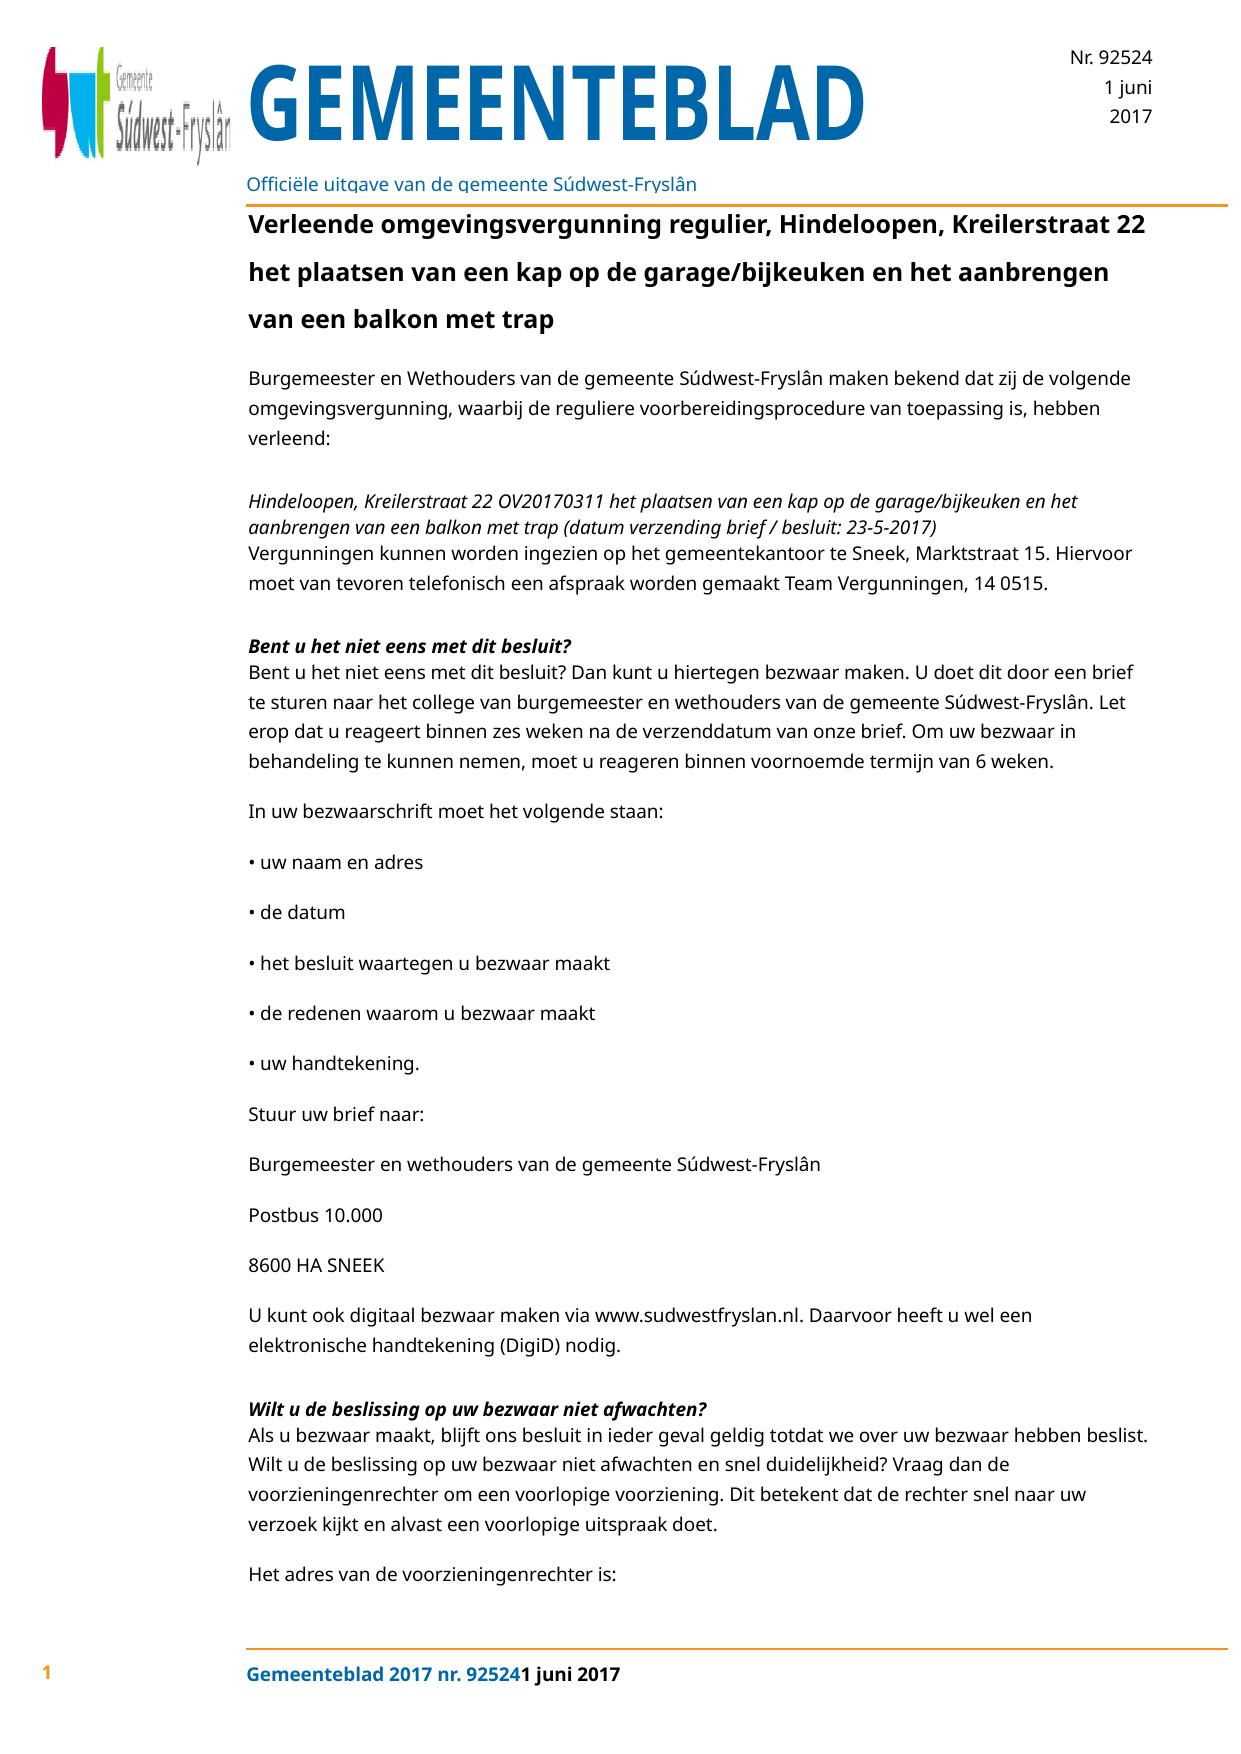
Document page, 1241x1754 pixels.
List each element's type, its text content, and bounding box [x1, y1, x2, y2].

text Wilt u de beslissing op uw bezwaar niet afwachten? [248, 1396, 1152, 1422]
text In uw bezwaarschrift moet het volgende staan: [248, 798, 1152, 824]
text Stuur uw brief naar: [248, 1101, 1152, 1127]
text • de datum [248, 899, 1152, 925]
text 8600 HA SNEEK [248, 1252, 1152, 1278]
text U kunt ook digitaal bezwaar maken via www.sudwestfryslan.nl. Daarvoor heeft u wel een elektronische handtekening (DigiD) nodig. [248, 1303, 1152, 1358]
text • uw handtekening. [248, 1051, 1152, 1076]
text Burgemeester en wethouders van de gemeente Súdwest-Fryslân [248, 1151, 1152, 1177]
text Bent u het niet eens met dit besluit? Dan kunt u hiertegen bezwaar maken. U doet dit door een brief te sturen naar het college van burgemeester en wethouders van de gemeente Súdwest-Fryslân. Let erop dat u reageert binnen zes weken na de verzenddatum van onze brief. Om uw bezwaar in behandeling te kunnen nemen, moet u reageren binnen voornoemde termijn van 6 weken. [248, 659, 1152, 774]
text Vergunningen kunnen worden ingezien op het gemeentekantoor te Sneek, Marktstraat 15. Hiervoor moet van tevoren telefonisch een afspraak worden gemaakt Team Vergunningen, 14 0515. [248, 540, 1152, 595]
text • uw naam en adres [248, 849, 1152, 875]
text • de redenen waarom u bezwaar maakt [248, 1000, 1152, 1026]
text Het adres van de voorzieningenrechter is: [248, 1561, 1152, 1587]
text Burgemeester en Wethouders van de gemeente Súdwest-Fryslân maken bekend dat zij de volgende omgevingsvergunning, waarbij de reguliere voorbereidingsprocedure van toepassing is, hebben verleend: [248, 366, 1152, 450]
text Postbus 10.000 [248, 1202, 1152, 1228]
text Als u bezwaar maakt, blijft ons besluit in ieder geval geldig totdat we over uw bezwaar hebben beslist. Wilt u de beslissing op uw bezwaar niet afwachten en snel duidelijkheid? Vraag dan de voorzieningenrechter om een voorlopige voorziening. Dit betekent dat de rechter snel naar uw verzoek kijkt en alvast een voorlopige uitspraak doet. [248, 1422, 1152, 1536]
text Hindeloopen, Kreilerstraat 22 OV20170311 het plaatsen van een kap op de garage/bijkeuken en het aanbrengen van een balkon met trap (datum verzending brief / besluit: 23-5-2017) [248, 489, 1152, 540]
picture [41, 47, 231, 172]
text • het besluit waartegen u bezwaar maakt [248, 950, 1152, 976]
text Verleende omgevingsvergunning regulier, Hindeloopen, Kreilerstraat 22 het plaatsen van een kap op de garage/bijkeuken en het aanbrengen van een balkon met trap [248, 207, 1152, 336]
text Bent u het niet eens met dit besluit? [248, 634, 1152, 659]
